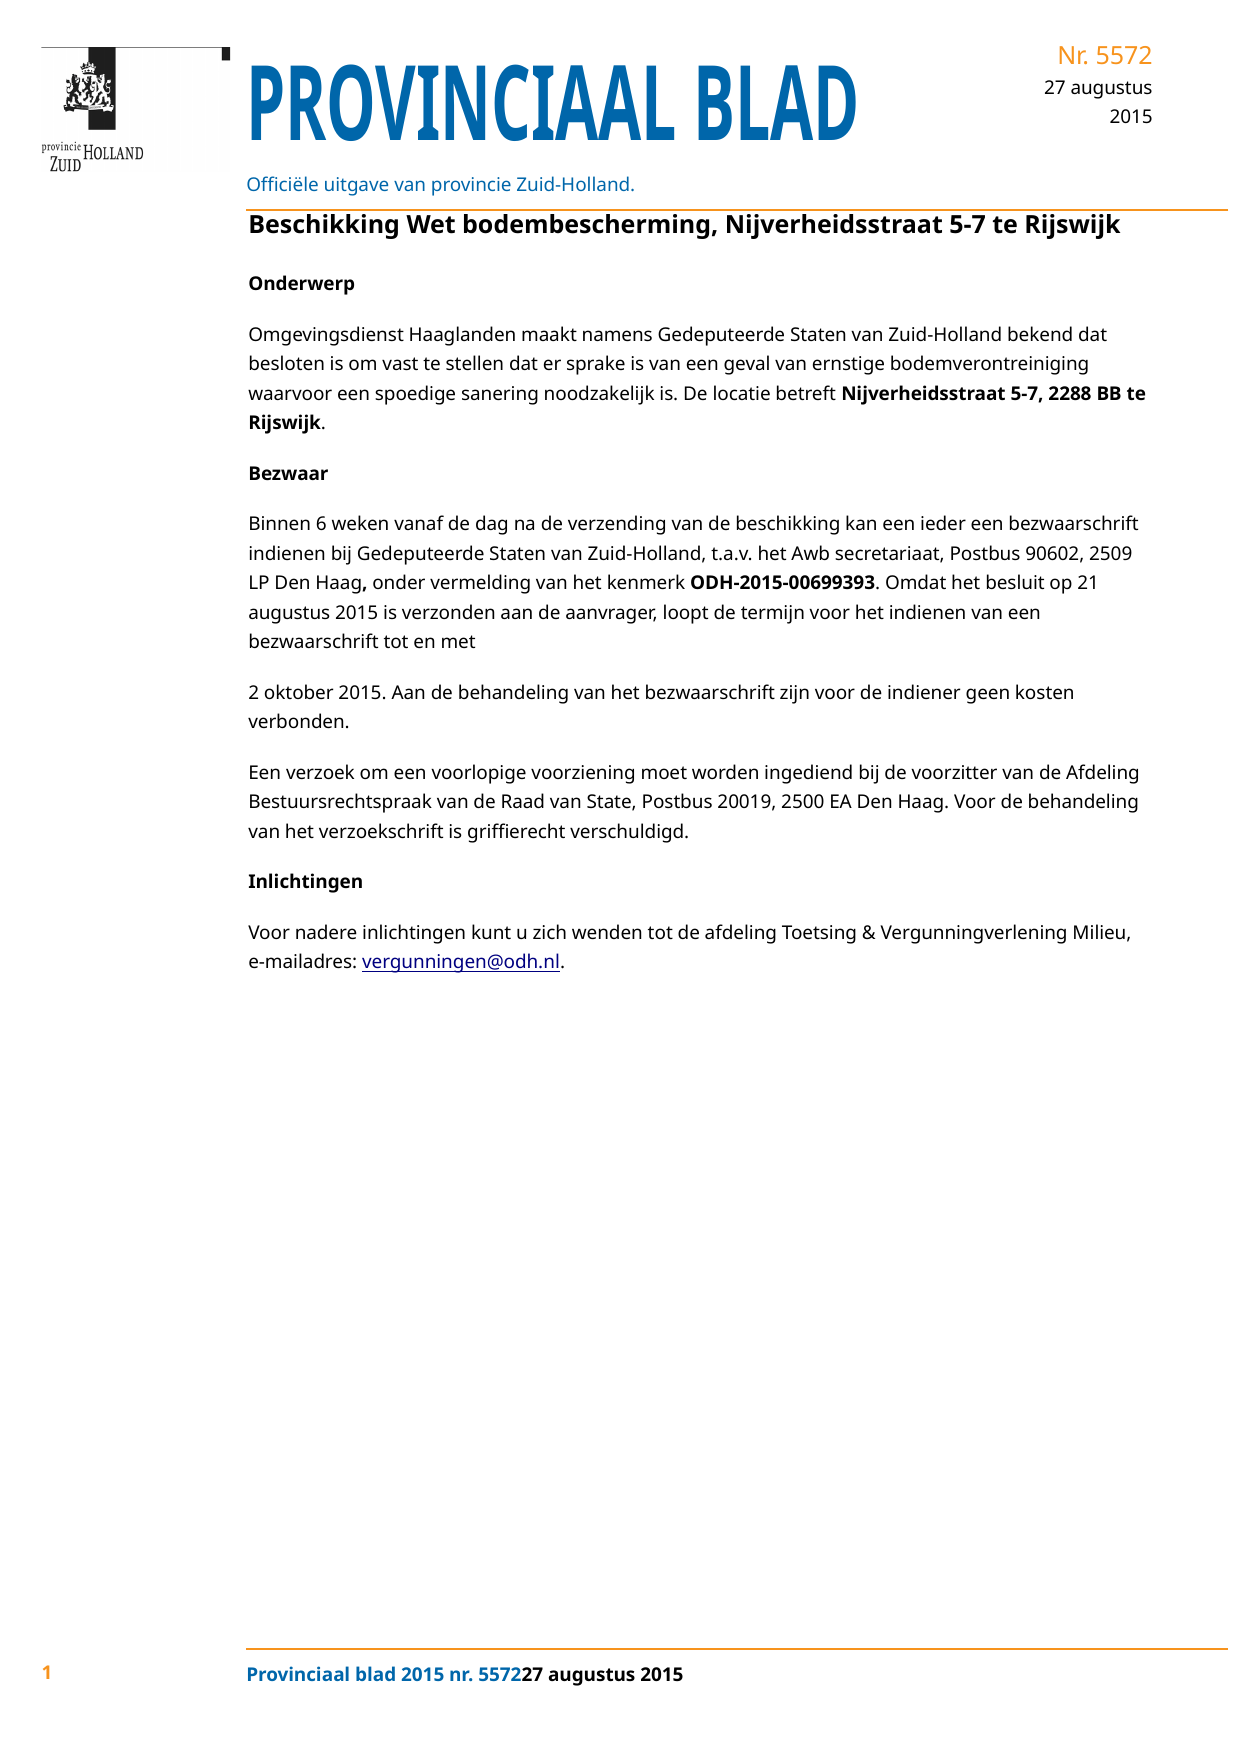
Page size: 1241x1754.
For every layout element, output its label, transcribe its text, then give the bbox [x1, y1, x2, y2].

text Voor nadere inlichtingen kunt u zich wenden tot de afdeling Toetsing & Vergunningverlening Milieu, e-mailadres: vergunningen@odh.nl. [248, 919, 1152, 974]
text Onderwerp [248, 270, 1152, 296]
text 2 oktober 2015. Aan de behandeling van het bezwaarschrift zijn voor de indiener geen kosten verbonden. [248, 679, 1152, 734]
text Beschikking Wet bodembescherming, Nijverheidsstraat 5-7 te Rijswijk [248, 211, 1152, 241]
text Een verzoek om een voorlopige voorziening moet worden ingediend bij de voorzitter van de Afdeling Bestuursrechtspraak van de Raad van State, Postbus 20019, 2500 EA Den Haag. Voor de behandeling van het verzoekschrift is griffierecht verschuldigd. [248, 759, 1152, 844]
text Binnen 6 weken vanaf de dag na de verzending van de beschikking kan een ieder een bezwaarschrift indienen bij Gedeputeerde Staten van Zuid-Holland, t.a.v. het Awb secretariaat, Postbus 90602, 2509 LP Den Haag, onder vermelding van het kenmerk ODH-2015-00699393. Omdat het besluit op 21 augustus 2015 is verzonden aan de aanvrager, loopt de termijn voor het indienen van een bezwaarschrift tot en met [248, 510, 1152, 654]
text Bezwaar [248, 460, 1152, 486]
text Omgevingsdienst Haaglanden maakt namens Gedeputeerde Staten van Zuid-Holland bekend dat besloten is om vast te stellen dat er sprake is van een geval van ernstige bodemverontreiniging waarvoor een spoedige sanering noodzakelijk is. De locatie betreft Nijverheidsstraat 5-7, 2288 BB te Rijswijk. [248, 321, 1152, 435]
text Inlichtingen [248, 869, 1152, 894]
picture [41, 47, 231, 172]
